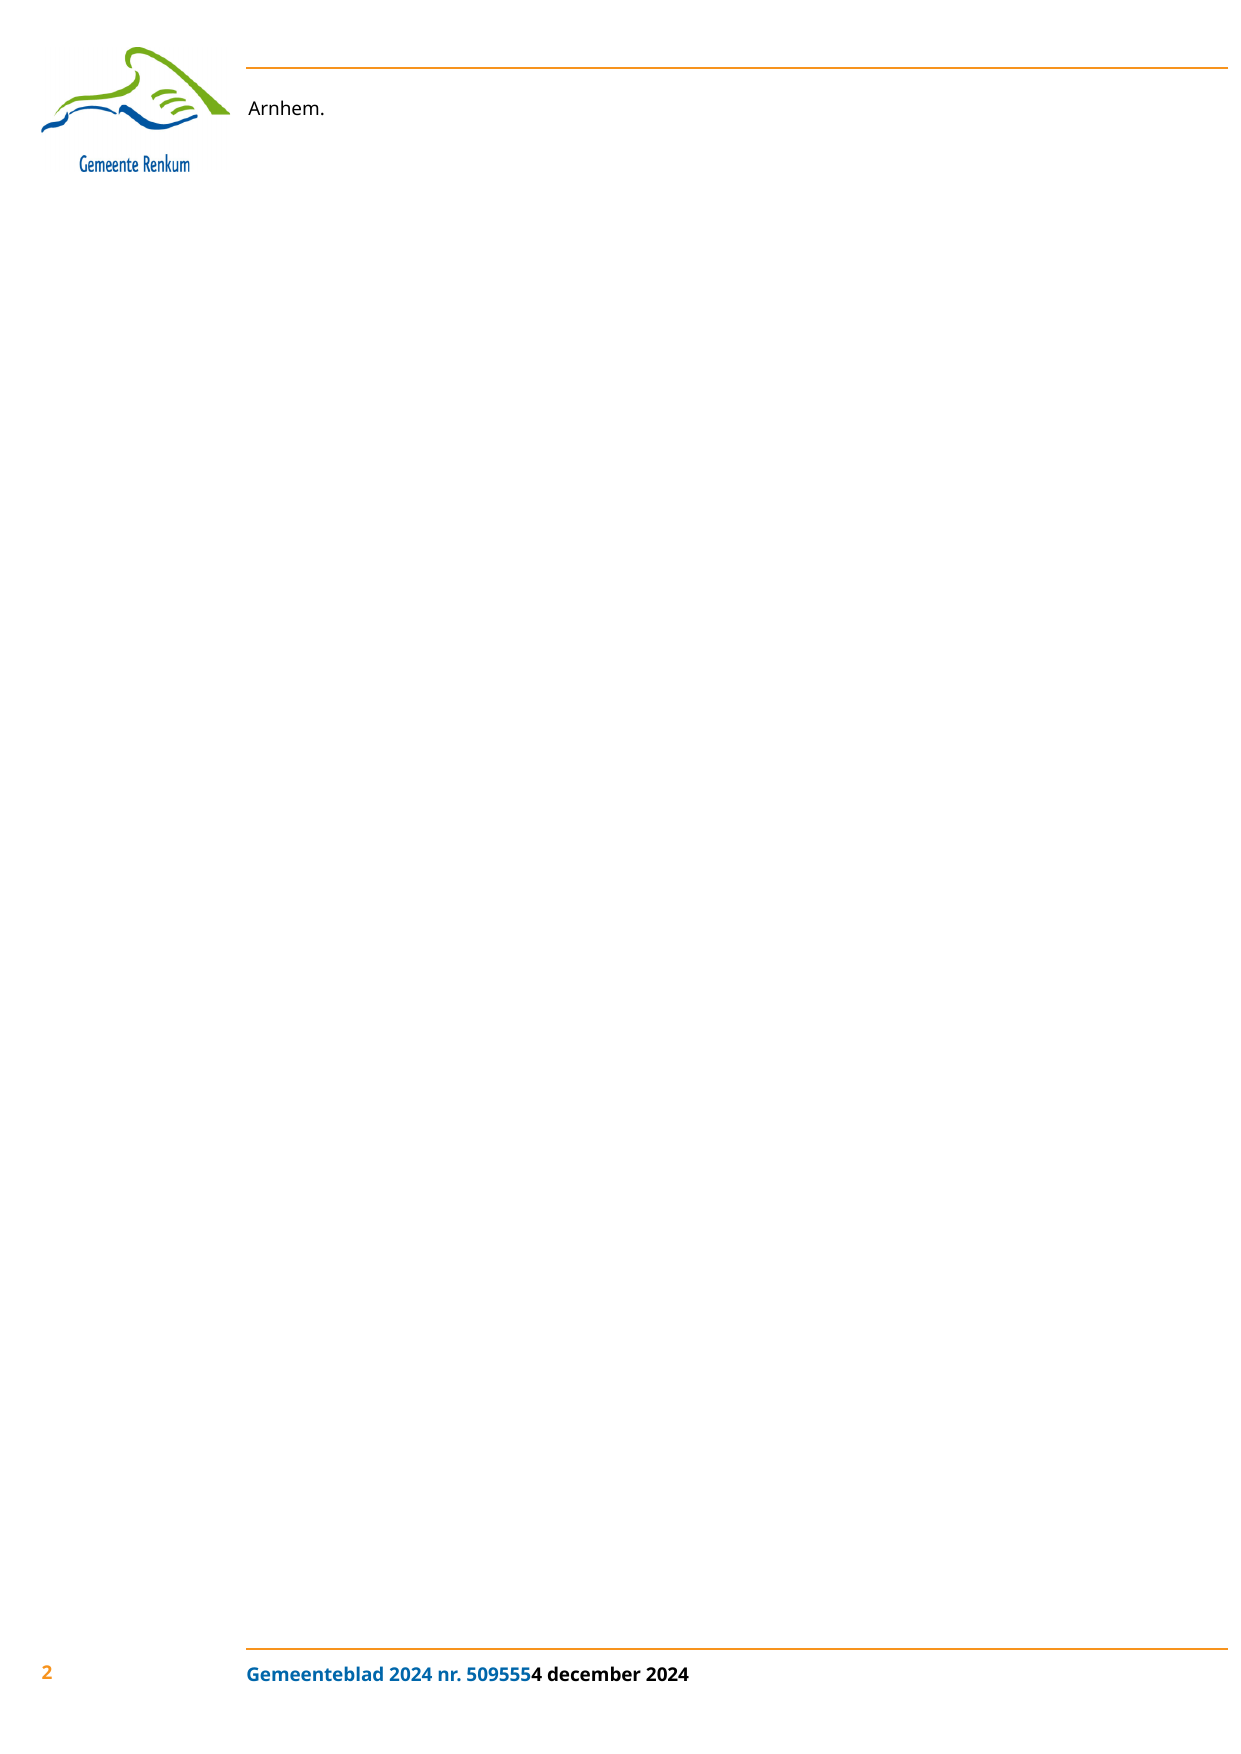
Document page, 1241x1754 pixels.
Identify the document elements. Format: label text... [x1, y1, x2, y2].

picture [41, 47, 231, 172]
text Arnhem. [248, 95, 1152, 121]
